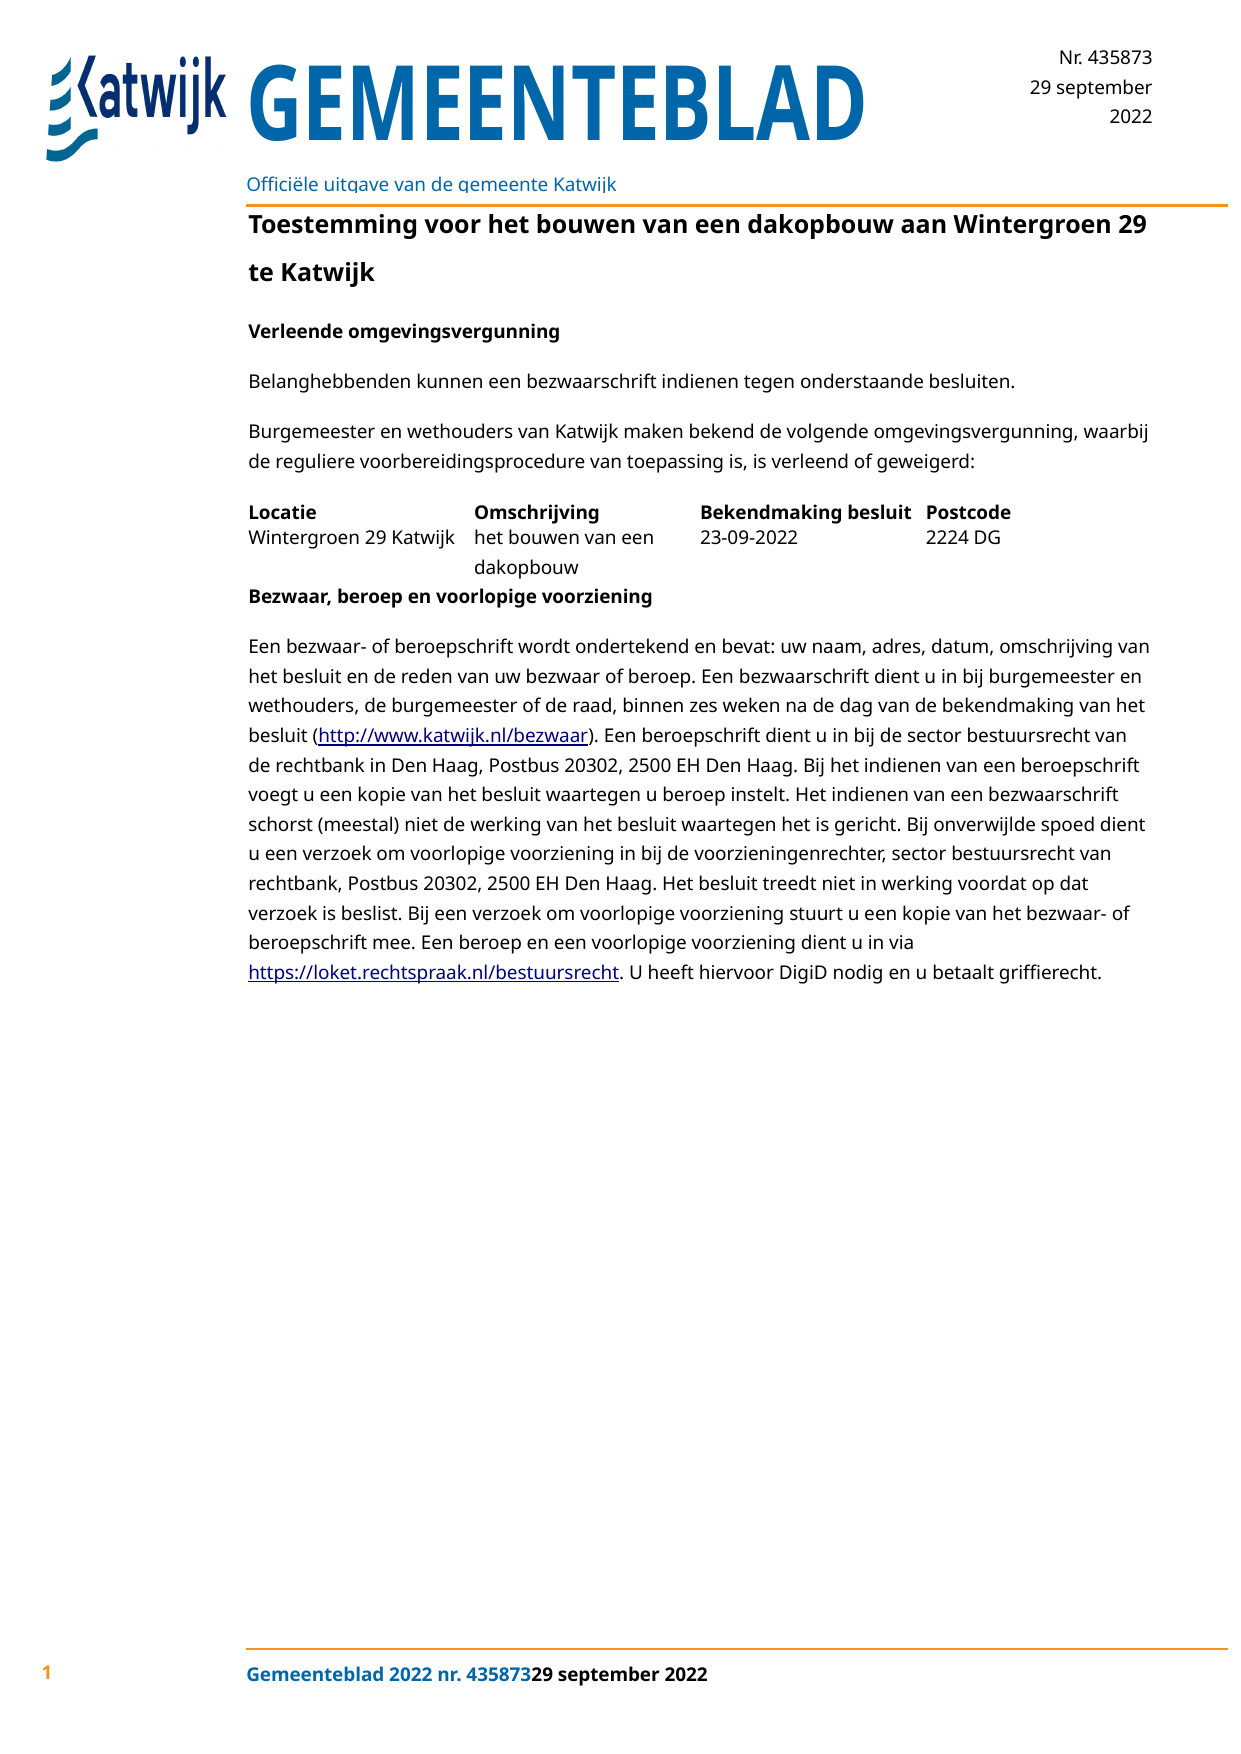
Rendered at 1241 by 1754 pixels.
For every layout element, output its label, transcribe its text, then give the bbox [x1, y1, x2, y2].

text Toestemming voor het bouwen van een dakopbouw aan Wintergroen 29 te Katwijk [248, 207, 1152, 288]
table_header Postcode [926, 499, 1152, 524]
text Bezwaar, beroep en voorlopige voorziening [248, 583, 1152, 609]
table_cell 23-09-2022 [700, 525, 926, 580]
table_header Omschrijving [474, 499, 700, 524]
table_header Locatie [248, 499, 474, 524]
table_cell het bouwen van een dakopbouw [474, 525, 700, 580]
text Een bezwaar- of beroepschrift wordt ondertekend en bevat: uw naam, adres, datum, omschrijving van het besluit en de reden van uw bezwaar of beroep. Een bezwaarschrift dient u in bij burgemeester en wethouders, de burgemeester of de raad, binnen zes weken na de dag van de bekendmaking van het besluit (http://www.katwijk.nl/bezwaar). Een beroepschrift dient u in bij de sector bestuursrecht van de rechtbank in Den Haag, Postbus 20302, 2500 EH Den Haag. Bij het indienen van een beroepschrift voegt u een kopie van het besluit waartegen u beroep instelt. Het indienen van een bezwaarschrift schorst (meestal) niet de werking van het besluit waartegen het is gericht. Bij onverwijlde spoed dient u een verzoek om voorlopige voorziening in bij de voorzieningenrechter, sector bestuursrecht van rechtbank, Postbus 20302, 2500 EH Den Haag. Het besluit treedt niet in werking voordat op dat verzoek is beslist. Bij een verzoek om voorlopige voorziening stuurt u een kopie van het bezwaar- of beroepschrift mee. Een beroep en een voorlopige voorziening dient u in via https://loket.rechtspraak.nl/bestuursrecht. U heeft hiervoor DigiD nodig en u betaalt griffierecht. [248, 633, 1152, 985]
picture [41, 47, 231, 172]
table_header Bekendmaking besluit [700, 499, 926, 524]
table_cell 2224 DG [926, 525, 1152, 580]
text Burgemeester en wethouders van Katwijk maken bekend de volgende omgevingsvergunning, waarbij de reguliere voorbereidingsprocedure van toepassing is, is verleend of geweigerd: [248, 419, 1152, 474]
text Verleende omgevingsvergunning [248, 318, 1152, 344]
table_cell Wintergroen 29 Katwijk [248, 525, 474, 580]
text Belanghebbenden kunnen een bezwaarschrift indienen tegen onderstaande besluiten. [248, 368, 1152, 394]
